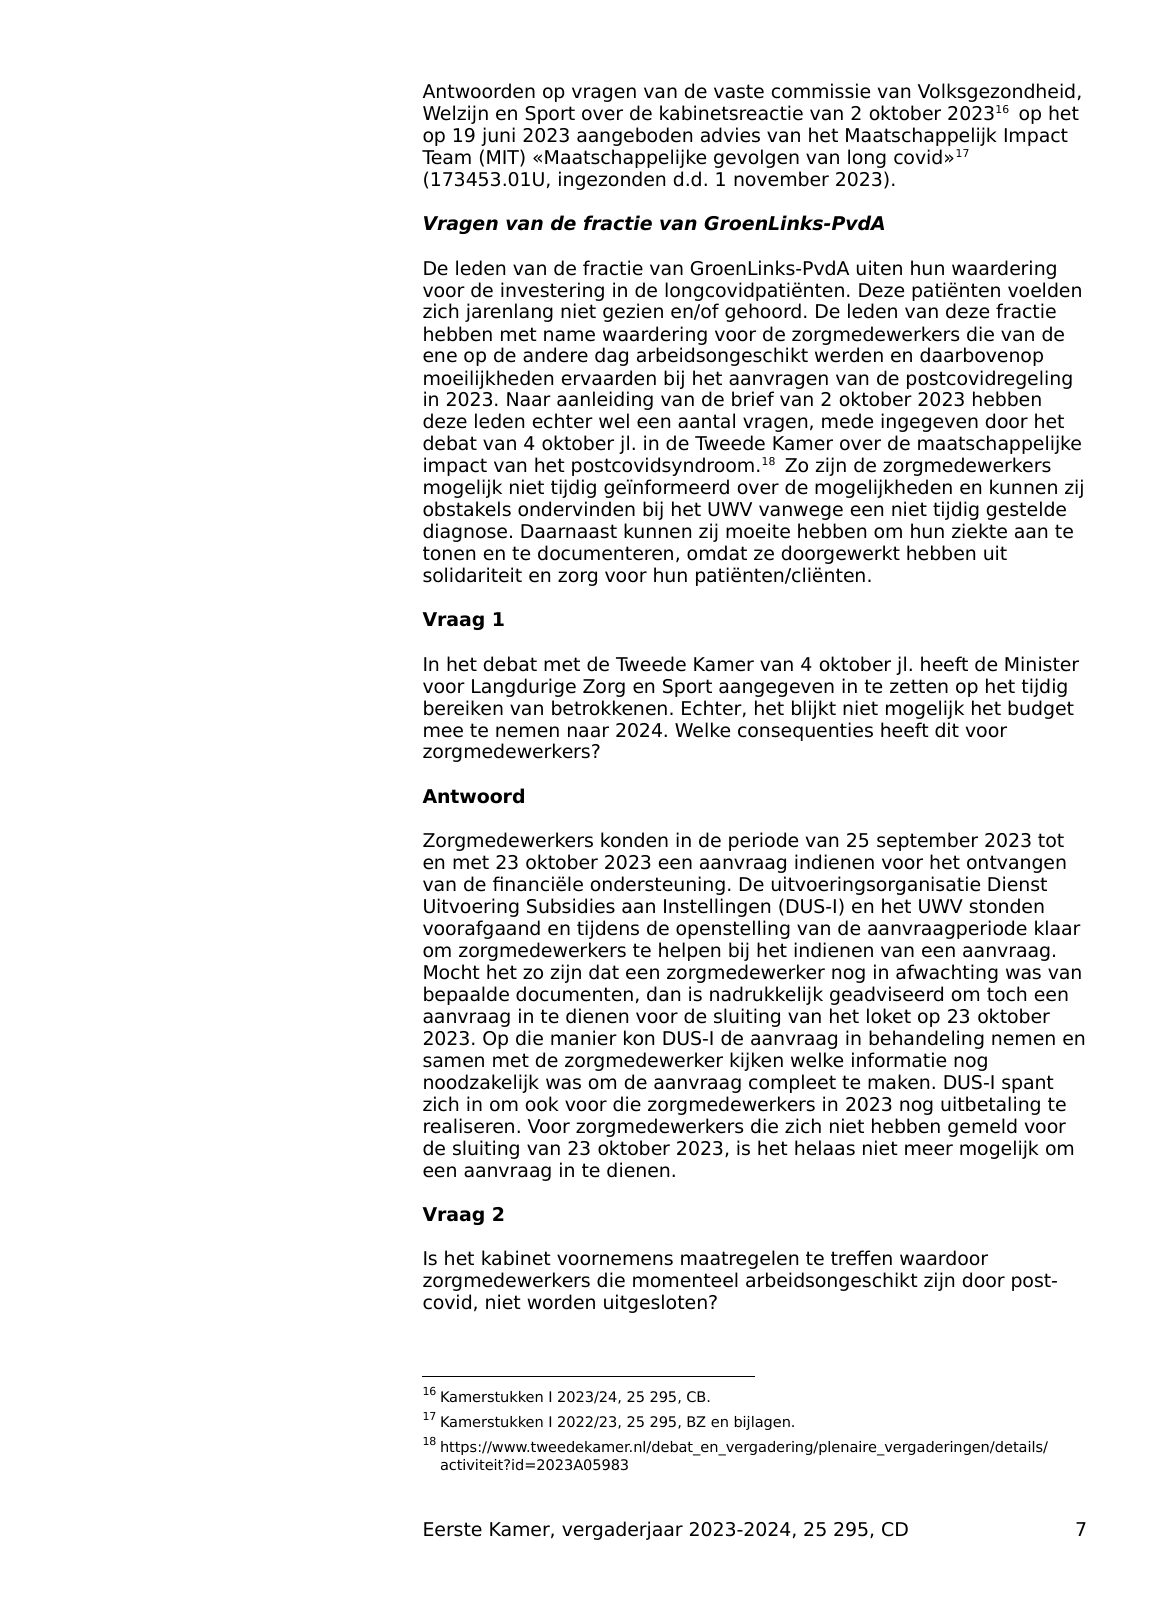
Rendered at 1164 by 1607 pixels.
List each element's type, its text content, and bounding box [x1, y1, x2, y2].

text In het debat met de Tweede Kamer van 4 oktober jl. heeft de Minister voor Langdurige Zorg en Sport aangegeven in te zetten op het tijdig bereiken van betrokkenen. Echter, het blijkt niet mogelijk het budget mee te nemen naar 2024. Welke consequenties heeft dit voor zorgmedewerkers? [422, 653, 1087, 763]
text De leden van de fractie van GroenLinks-PvdA uiten hun waardering voor de investering in de longcovidpatiënten. Deze patiënten voelden zich jarenlang niet gezien en/of gehoord. De leden van deze fractie hebben met name waardering voor de zorgmedewerkers die van de ene op de andere dag arbeidsongeschikt werden en daarbovenop moeilijkheden ervaarden bij het aanvragen van de postcovidregeling in 2023. Naar aanleiding van de brief van 2 oktober 2023 hebben deze leden echter wel een aantal vragen, mede ingegeven door het debat van 4 oktober jl. in de Tweede Kamer over de maatschappelijke impact van het postcovidsyndroom. Zo zijn de zorgmedewerkers mogelijk niet tijdig geïnformeerd over de mogelijkheden en kunnen zij obstakels ondervinden bij het UWV vanwege een niet tijdig gestelde diagnose. Daarnaast kunnen zij moeite hebben om hun ziekte aan te tonen en te documenteren, omdat ze doorgewerkt hebben uit solidariteit en zorg voor hun patiënten/cliënten. [422, 257, 1087, 587]
subtitle Vraag 1 [422, 609, 1087, 631]
text https://www.tweedekamer.nl/debat_en_vergadering/plenaire_vergaderingen/details/activiteit?id=2023A05983 [422, 1435, 1087, 1474]
subtitle Vraag 2 [422, 1204, 1087, 1226]
text Kamerstukken I 2023/24, 25 295, CB. [422, 1385, 1087, 1407]
text Antwoorden op vragen van de vaste commissie van Volksgezondheid, Welzijn en Sport over de kabinetsreactie van 2 oktober 2023 op het op 19 juni 2023 aangeboden advies van het Maatschappelijk Impact Team (MIT) «Maatschappelijke gevolgen van long covid» (173453.01U, ingezonden d.d. 1 november 2023). [422, 81, 1087, 191]
text Zorgmedewerkers konden in de periode van 25 september 2023 tot en met 23 oktober 2023 een aanvraag indienen voor het ontvangen van de financiële ondersteuning. De uitvoeringsorganisatie Dienst Uitvoering Subsidies aan Instellingen (DUS-I) en het UWV stonden voorafgaand en tijdens de openstelling van de aanvraagperiode klaar om zorgmedewerkers te helpen bij het indienen van een aanvraag. Mocht het zo zijn dat een zorgmedewerker nog in afwachting was van bepaalde documenten, dan is nadrukkelijk geadviseerd om toch een aanvraag in te dienen voor de sluiting van het loket op 23 oktober 2023. Op die manier kon DUS-I de aanvraag in behandeling nemen en samen met de zorgmedewerker kijken welke informatie nog noodzakelijk was om de aanvraag compleet te maken. DUS-I spant zich in om ook voor die zorgmedewerkers in 2023 nog uitbetaling te realiseren. Voor zorgmedewerkers die zich niet hebben gemeld voor de sluiting van 23 oktober 2023, is het helaas niet meer mogelijk om een aanvraag in te dienen. [422, 830, 1087, 1181]
subtitle Vragen van de fractie van GroenLinks-PvdA [422, 213, 1087, 235]
text Is het kabinet voornemens maatregelen te treffen waardoor zorgmedewerkers die momenteel arbeidsongeschikt zijn door post-covid, niet worden uitgesloten? [422, 1248, 1087, 1314]
text Kamerstukken I 2022/23, 25 295, BZ en bijlagen. [422, 1410, 1087, 1432]
subtitle Antwoord [422, 786, 1087, 808]
